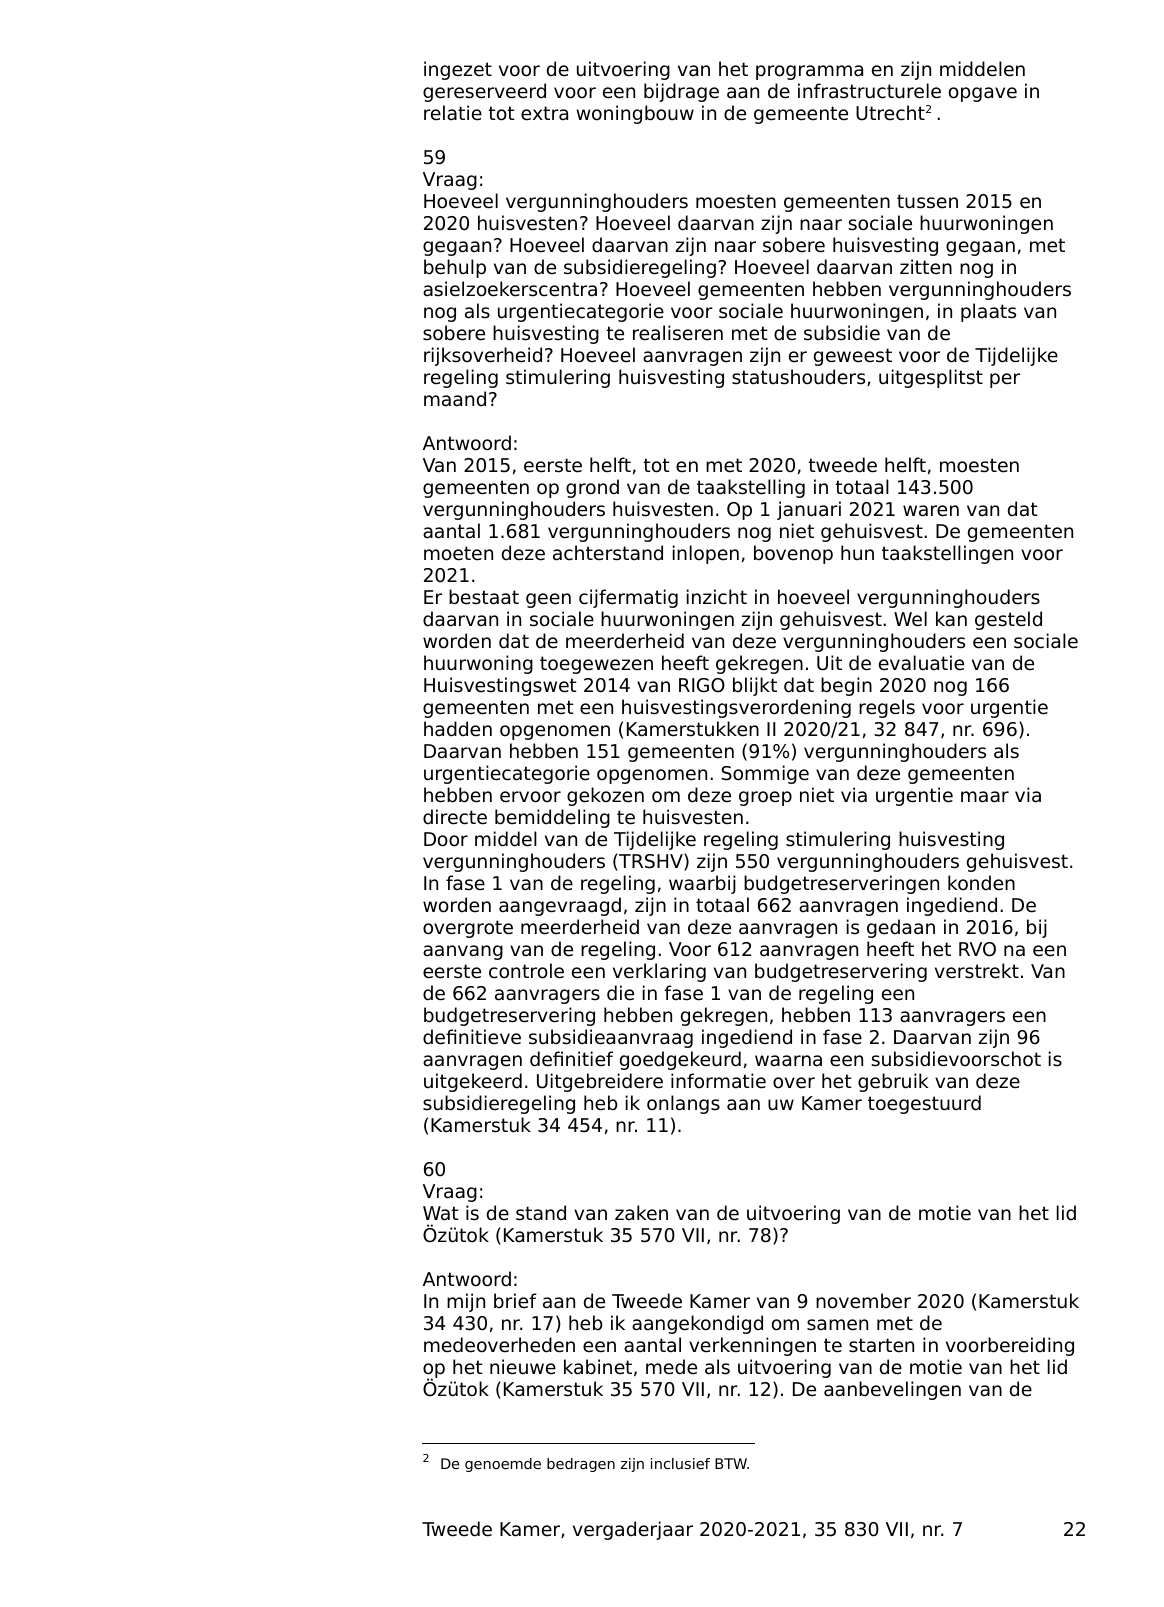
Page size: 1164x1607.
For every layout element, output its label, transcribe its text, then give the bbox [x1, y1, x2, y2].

text Wat is de stand van zaken van de uitvoering van de motie van het lid Özütok (Kamerstuk 35 570 VII, nr. 78)? [422, 1203, 1087, 1247]
text Antwoord: [422, 433, 1087, 455]
text Van 2015, eerste helft, tot en met 2020, tweede helft, moesten gemeenten op grond van de taakstelling in totaal 143.500 vergunninghouders huisvesten. Op 1 januari 2021 waren van dat aantal 1.681 vergunninghouders nog niet gehuisvest. De gemeenten moeten deze achterstand inlopen, bovenop hun taakstellingen voor 2021. [422, 455, 1087, 587]
text Vraag: [422, 1181, 1087, 1203]
text In mijn brief aan de Tweede Kamer van 9 november 2020 (Kamerstuk 34 430, nr. 17) heb ik aangekondigd om samen met de medeoverheden een aantal verkenningen te starten in voorbereiding op het nieuwe kabinet, mede als uitvoering van de motie van het lid Özütok (Kamerstuk 35 570 VII, nr. 12). De aanbevelingen van de [422, 1291, 1087, 1401]
text Er bestaat geen cijfermatig inzicht in hoeveel vergunninghouders daarvan in sociale huurwoningen zijn gehuisvest. Wel kan gesteld worden dat de meerderheid van deze vergunninghouders een sociale huurwoning toegewezen heeft gekregen. Uit de evaluatie van de Huisvestingswet 2014 van RIGO blijkt dat begin 2020 nog 166 gemeenten met een huisvestingsverordening regels voor urgentie hadden opgenomen (Kamerstukken II 2020/21, 32 847, nr. 696). Daarvan hebben 151 gemeenten (91%) vergunninghouders als urgentiecategorie opgenomen. Sommige van deze gemeenten hebben ervoor gekozen om deze groep niet via urgentie maar via directe bemiddeling te huisvesten. [422, 587, 1087, 829]
text Vraag: [422, 169, 1087, 191]
text 59 [422, 147, 1087, 169]
text Door middel van de Tijdelijke regeling stimulering huisvesting vergunninghouders (TRSHV) zijn 550 vergunninghouders gehuisvest. In fase 1 van de regeling, waarbij budgetreserveringen konden worden aangevraagd, zijn in totaal 662 aanvragen ingediend. De overgrote meerderheid van deze aanvragen is gedaan in 2016, bij aanvang van de regeling. Voor 612 aanvragen heeft het RVO na een eerste controle een verklaring van budgetreservering verstrekt. Van de 662 aanvragers die in fase 1 van de regeling een budgetreservering hebben gekregen, hebben 113 aanvragers een definitieve subsidieaanvraag ingediend in fase 2. Daarvan zijn 96 aanvragen definitief goedgekeurd, waarna een subsidievoorschot is uitgekeerd. Uitgebreidere informatie over het gebruik van deze subsidieregeling heb ik onlangs aan uw Kamer toegestuurd (Kamerstuk 34 454, nr. 11). [422, 829, 1087, 1136]
text Antwoord: [422, 1269, 1087, 1291]
text De genoemde bedragen zijn inclusief BTW. [422, 1452, 1087, 1474]
text ingezet voor de uitvoering van het programma en zijn middelen gereserveerd voor een bijdrage aan de infrastructurele opgave in relatie tot extra woningbouw in de gemeente Utrecht. [422, 59, 1087, 125]
text 60 [422, 1159, 1087, 1181]
text Hoeveel vergunninghouders moesten gemeenten tussen 2015 en 2020 huisvesten? Hoeveel daarvan zijn naar sociale huurwoningen gegaan? Hoeveel daarvan zijn naar sobere huisvesting gegaan, met behulp van de subsidieregeling? Hoeveel daarvan zitten nog in asielzoekerscentra? Hoeveel gemeenten hebben vergunninghouders nog als urgentiecategorie voor sociale huurwoningen, in plaats van sobere huisvesting te realiseren met de subsidie van de rijksoverheid? Hoeveel aanvragen zijn er geweest voor de Tijdelijke regeling stimulering huisvesting statushouders, uitgesplitst per maand? [422, 191, 1087, 411]
